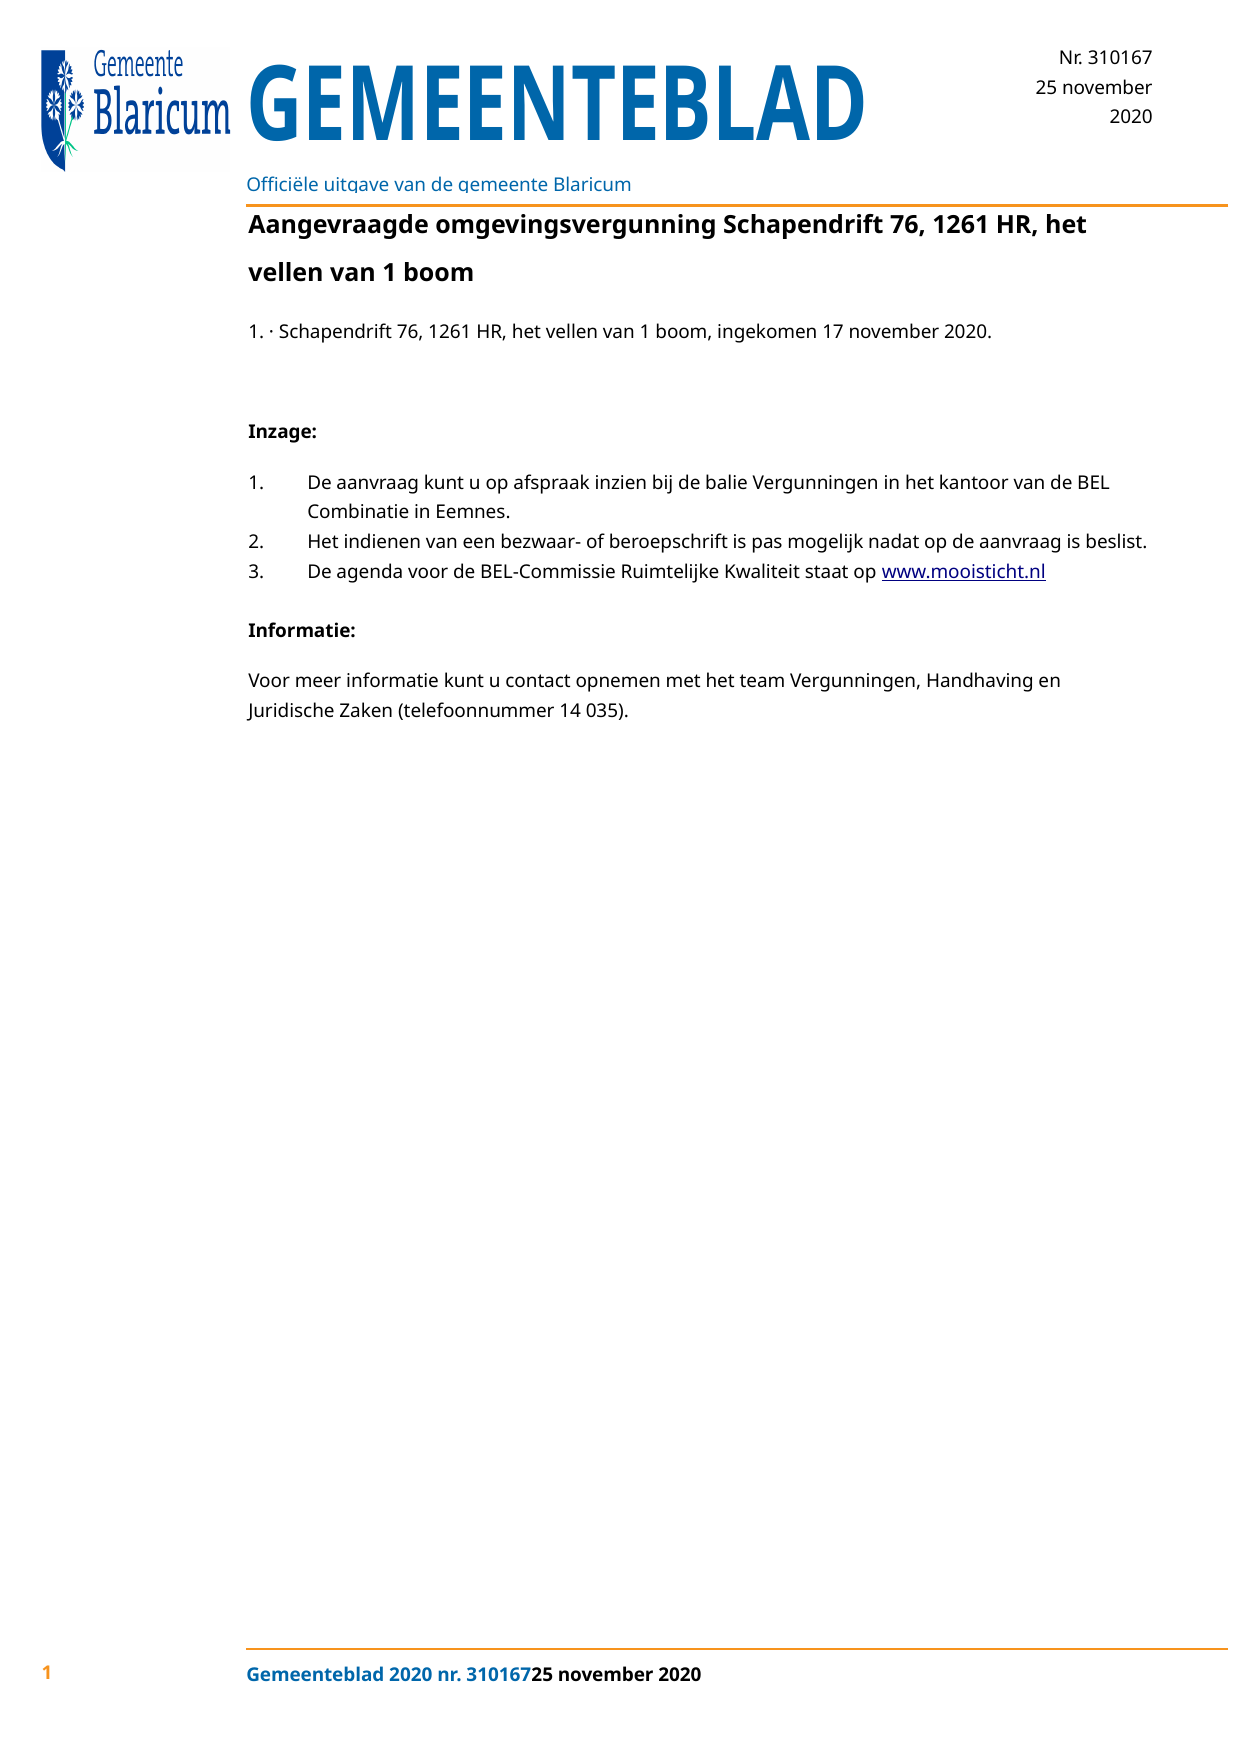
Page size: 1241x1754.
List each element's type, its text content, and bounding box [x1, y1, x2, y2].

list Het indienen van een bezwaar- of beroepschrift is pas mogelijk nadat op de aanvraag is beslist. [248, 528, 1152, 554]
list De agenda voor de BEL-Commissie Ruimtelijke Kwaliteit staat op www.mooisticht.nl [248, 558, 1152, 584]
text Aangevraagde omgevingsvergunning Schapendrift 76, 1261 HR, het vellen van 1 boom [248, 207, 1152, 288]
list De aanvraag kunt u op afspraak inzien bij de balie Vergunningen in het kantoor van de BEL Combinatie in Eemnes. [248, 469, 1152, 524]
text Informatie: [248, 617, 1152, 643]
picture [41, 47, 231, 172]
text 1. · Schapendrift 76, 1261 HR, het vellen van 1 boom, ingekomen 17 november 2020. [248, 318, 1152, 344]
text Inzage: [248, 419, 1152, 444]
text Voor meer informatie kunt u contact opnemen met het team Vergunningen, Handhaving en Juridische Zaken (telefoonnummer 14 035). [248, 667, 1152, 723]
